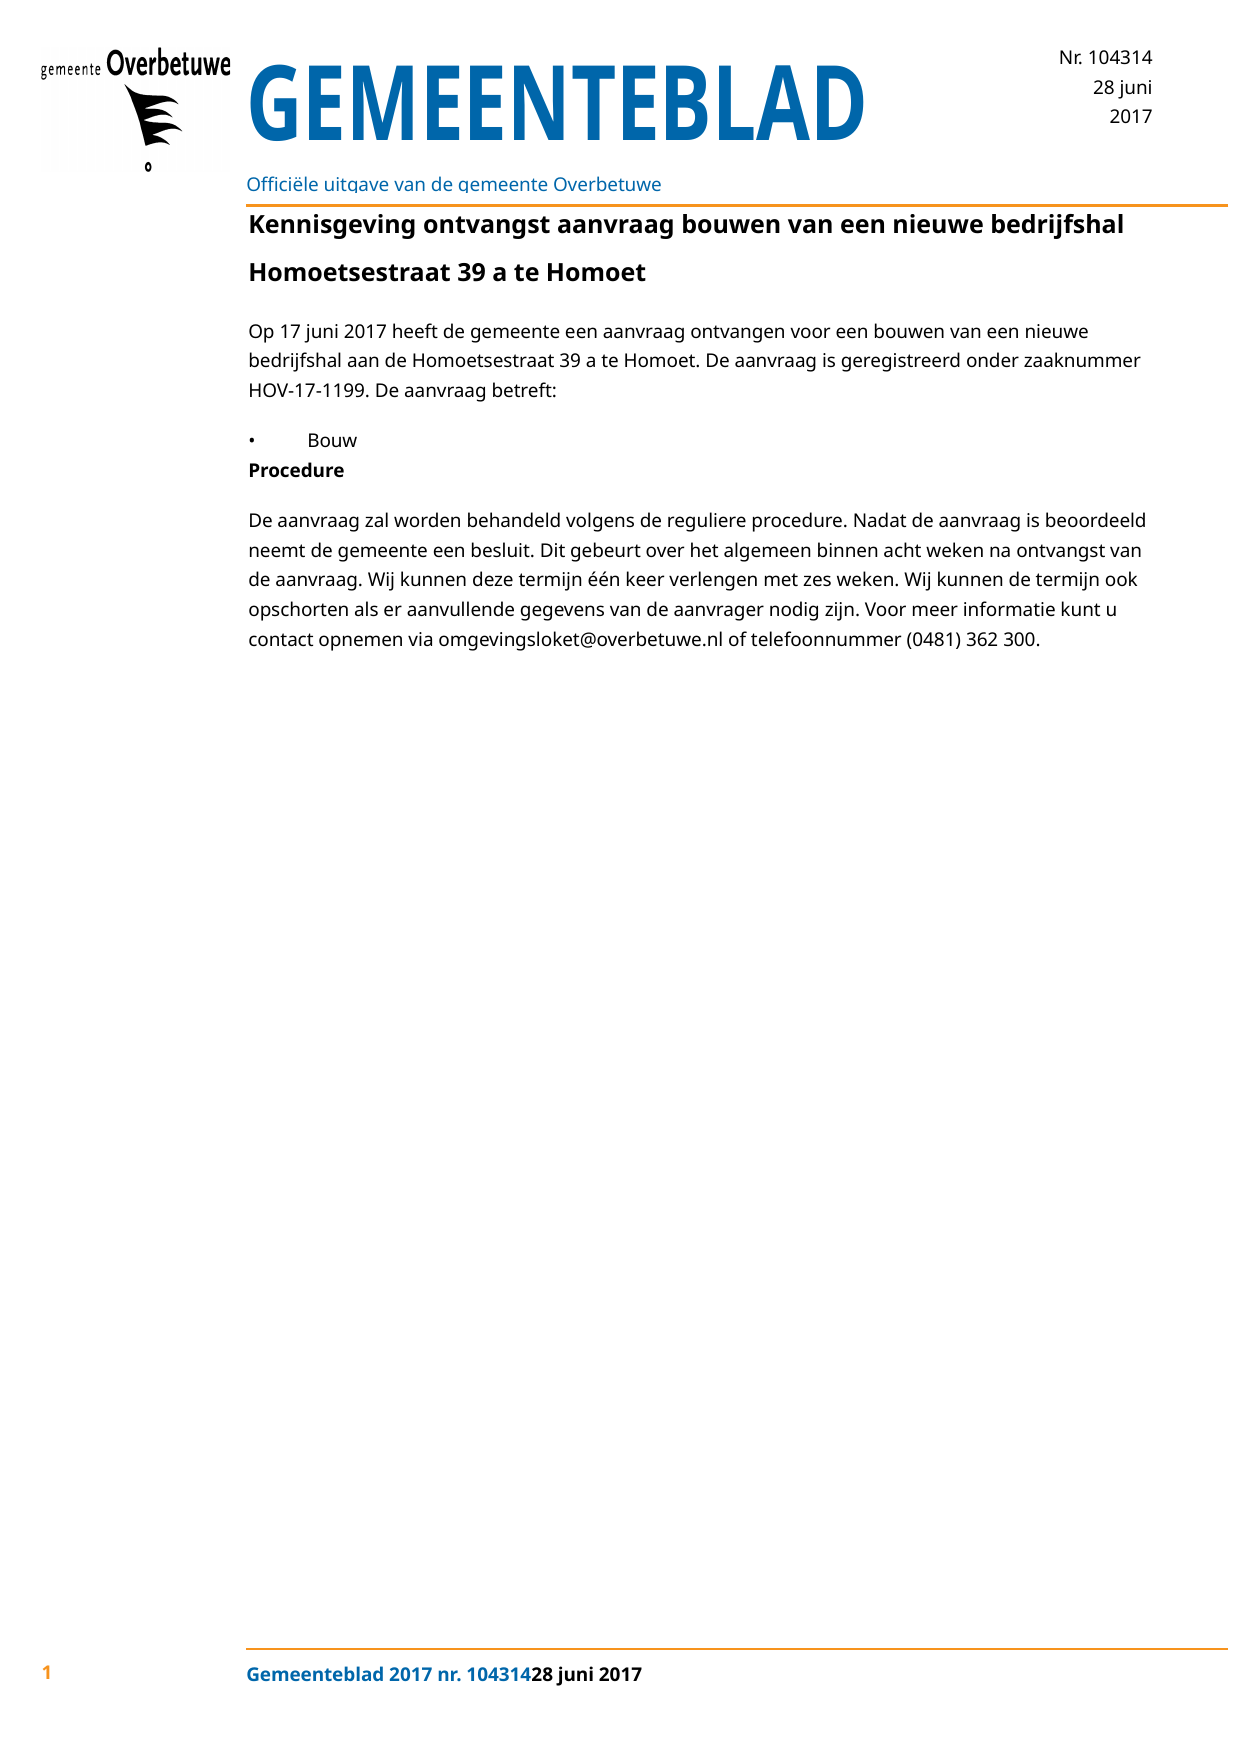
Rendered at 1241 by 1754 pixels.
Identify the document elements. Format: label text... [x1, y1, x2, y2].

text De aanvraag zal worden behandeld volgens de reguliere procedure. Nadat de aanvraag is beoordeeld neemt de gemeente een besluit. Dit gebeurt over het algemeen binnen acht weken na ontvangst van de aanvraag. Wij kunnen deze termijn één keer verlengen met zes weken. Wij kunnen de termijn ook opschorten als er aanvullende gegevens van de aanvrager nodig zijn. Voor meer informatie kunt u contact opnemen via omgevingsloket@overbetuwe.nl of telefoonnummer (0481) 362 300. [248, 507, 1152, 652]
picture [41, 47, 231, 172]
list Bouw [248, 427, 1152, 453]
text Procedure [248, 457, 1152, 483]
text Op 17 juni 2017 heeft de gemeente een aanvraag ontvangen voor een bouwen van een nieuwe bedrijfshal aan de Homoetsestraat 39 a te Homoet. De aanvraag is geregistreerd onder zaaknummer HOV-17-1199. De aanvraag betreft: [248, 318, 1152, 403]
text Kennisgeving ontvangst aanvraag bouwen van een nieuwe bedrijfshal Homoetsestraat 39 a te Homoet [248, 207, 1152, 288]
